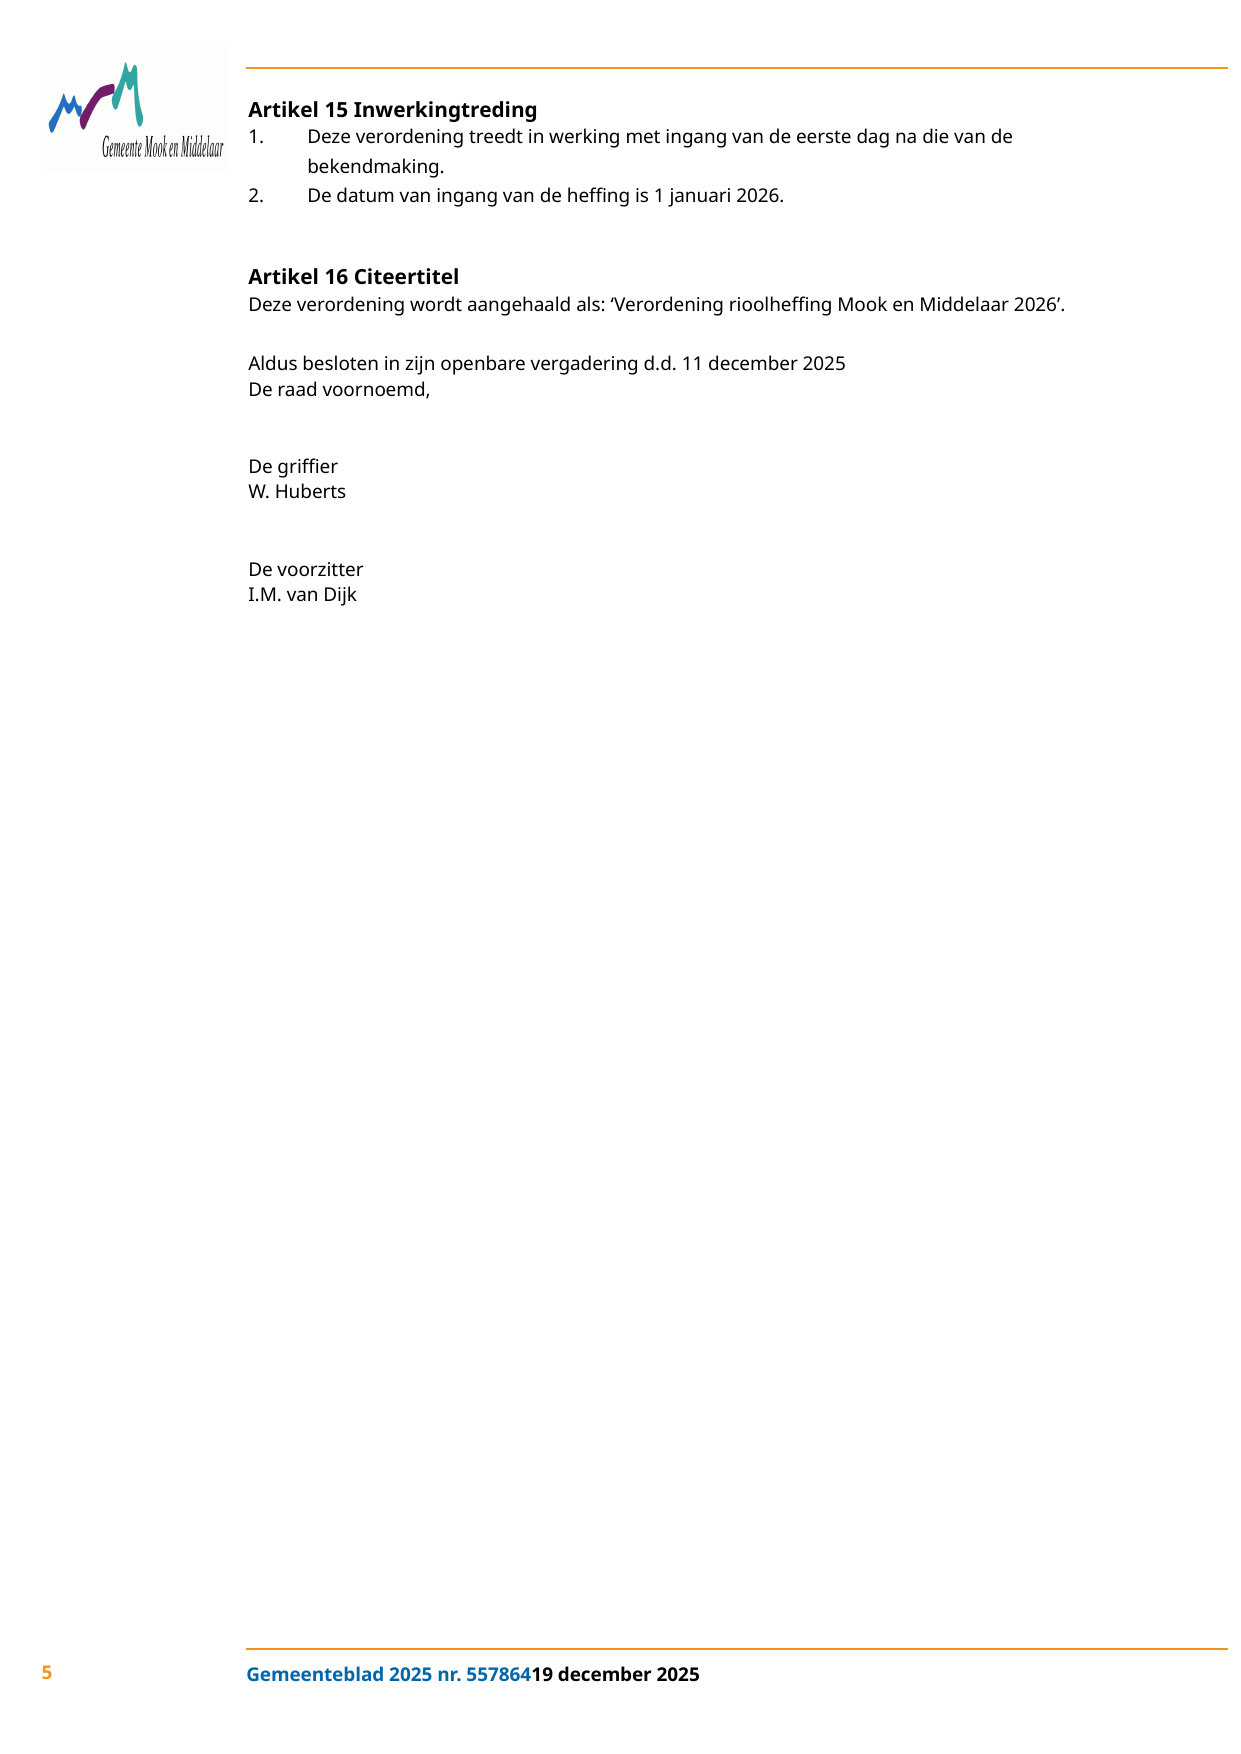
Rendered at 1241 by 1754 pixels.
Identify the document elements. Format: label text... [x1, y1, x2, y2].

text W. Huberts [248, 479, 1152, 504]
text De voorzitter [248, 556, 1152, 582]
text I.M. van Dijk [248, 582, 1152, 607]
list De datum van ingang van de heffing is 1 januari 2026. [248, 182, 1152, 208]
text De raad voornoemd, [248, 376, 1152, 401]
text De griffier [248, 453, 1152, 479]
text Artikel 15 Inwerkingtreding [248, 95, 1152, 123]
text Aldus besloten in zijn openbare vergadering d.d. 11 december 2025 [248, 350, 1152, 376]
text Deze verordening wordt aangehaald als: ‘Verordening rioolheffing Mook en Middelaar 2026’. [248, 291, 1152, 317]
picture [41, 47, 231, 172]
list Deze verordening treedt in werking met ingang van de eerste dag na die van de bekendmaking. [248, 123, 1152, 178]
text Artikel 16 Citeertitel [248, 262, 1152, 291]
